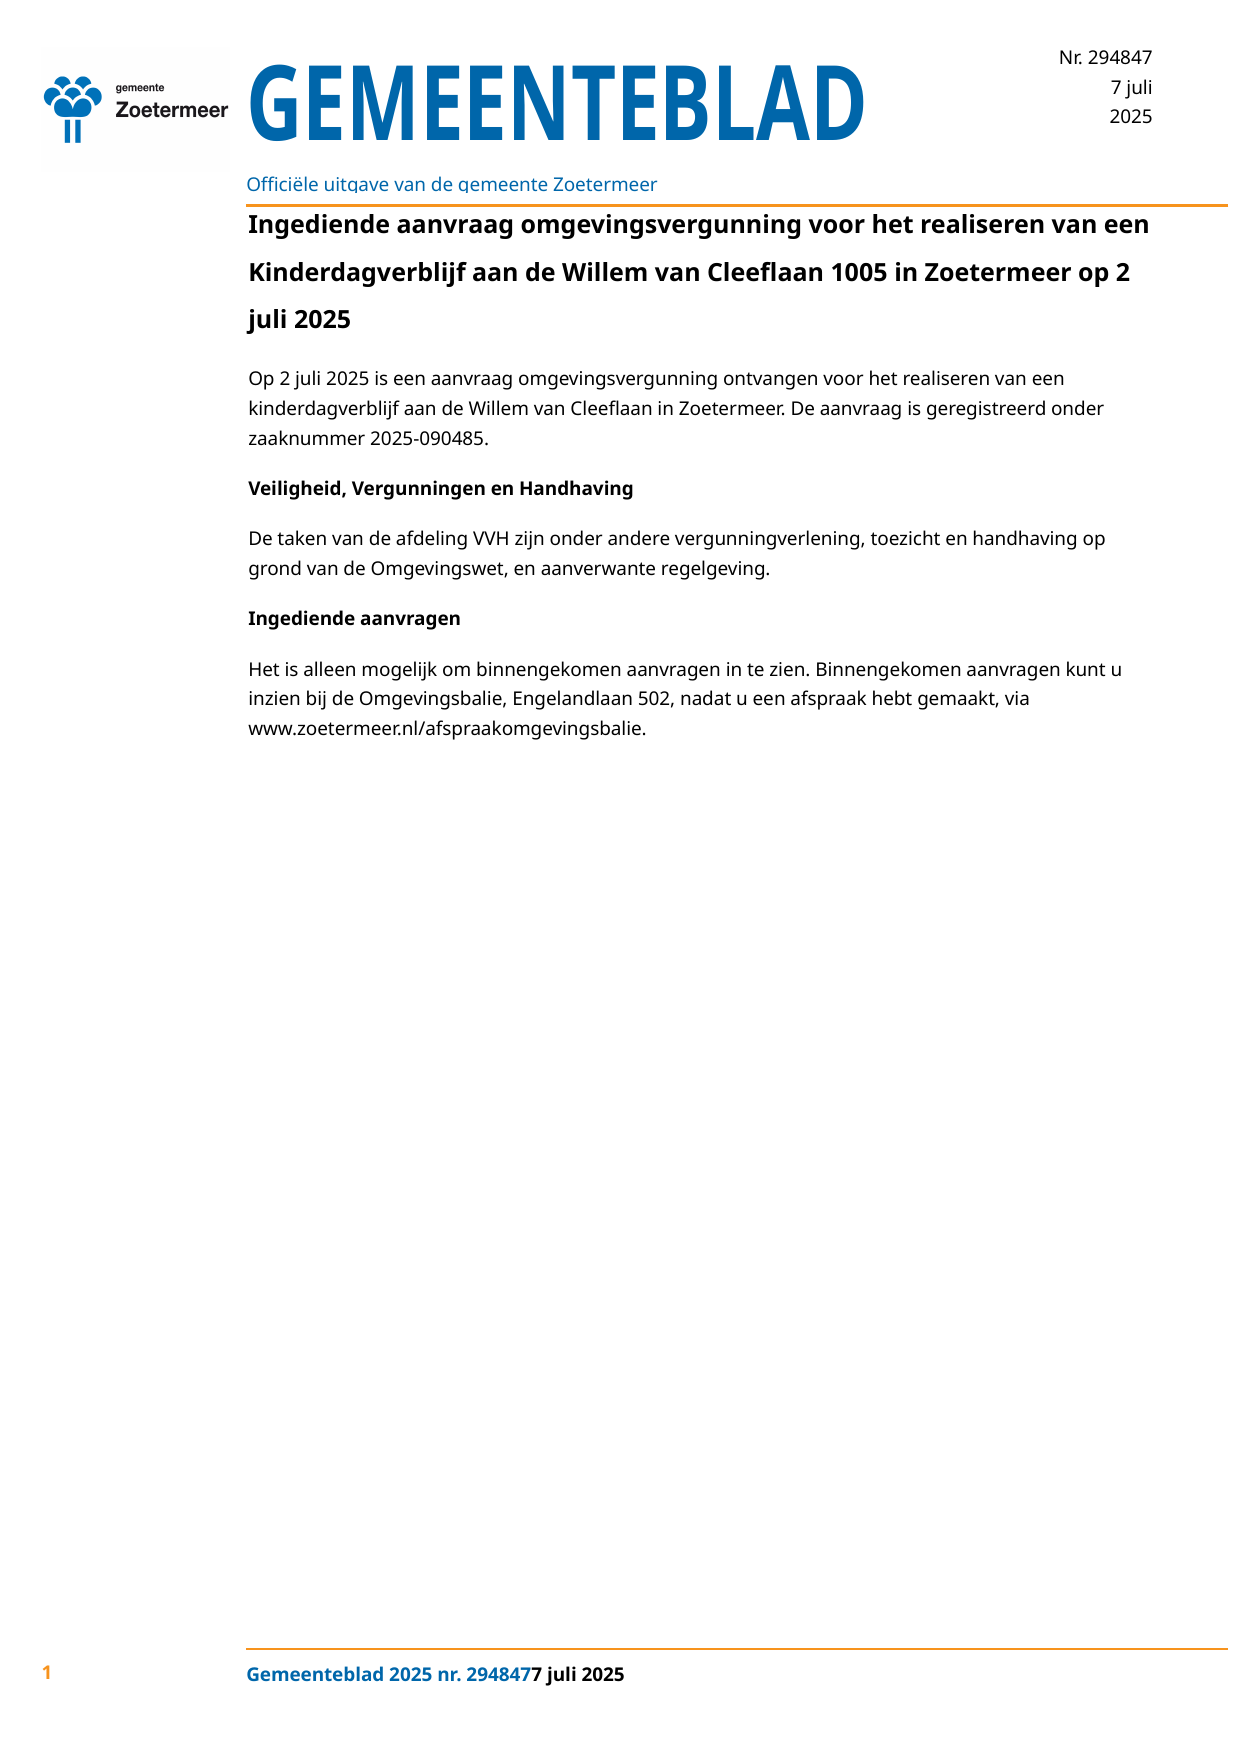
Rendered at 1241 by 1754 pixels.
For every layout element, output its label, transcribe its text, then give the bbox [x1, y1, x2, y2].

text Op 2 juli 2025 is een aanvraag omgevingsvergunning ontvangen voor het realiseren van een kinderdagverblijf aan de Willem van Cleeflaan in Zoetermeer. De aanvraag is geregistreerd onder zaaknummer 2025-090485. [248, 366, 1152, 450]
picture [41, 47, 231, 172]
text Het is alleen mogelijk om binnengekomen aanvragen in te zien. Binnengekomen aanvragen kunt u inzien bij de Omgevingsbalie, Engelandlaan 502, nadat u een afspraak hebt gemaakt, via www.zoetermeer.nl/afspraakomgevingsbalie. [248, 656, 1152, 741]
text Ingediende aanvraag omgevingsvergunning voor het realiseren van een Kinderdagverblijf aan de Willem van Cleeflaan 1005 in Zoetermeer op 2 juli 2025 [248, 207, 1152, 336]
text Ingediende aanvragen [248, 606, 1152, 631]
text De taken van de afdeling VVH zijn onder andere vergunningverlening, toezicht en handhaving op grond van de Omgevingswet, en aanverwante regelgeving. [248, 526, 1152, 581]
text Veiligheid, Vergunningen en Handhaving [248, 475, 1152, 501]
